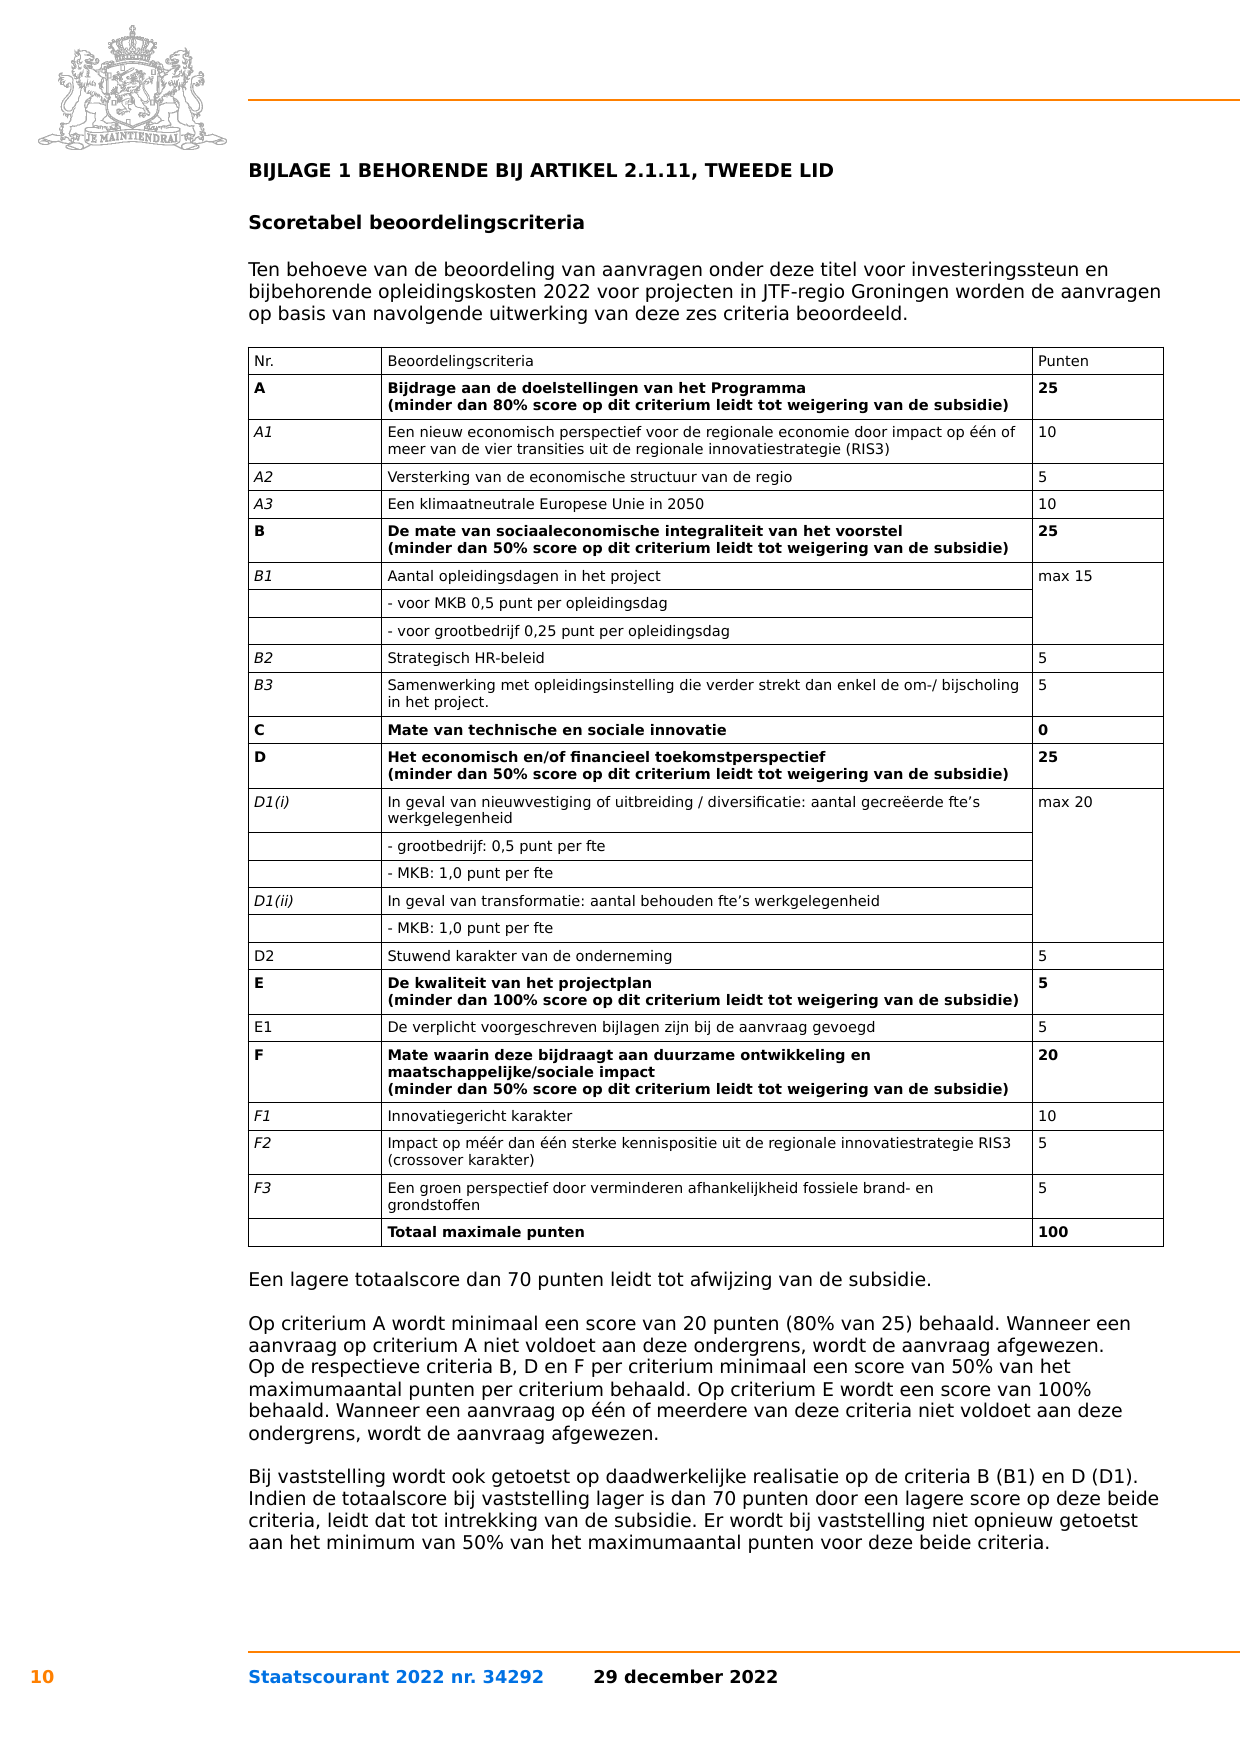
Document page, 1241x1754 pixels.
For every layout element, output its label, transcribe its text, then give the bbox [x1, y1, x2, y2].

table_cell De kwaliteit van het projectplan (minder dan 100% score op dit criterium leidt tot weigering van de subsidie) [382, 970, 1032, 1013]
table_cell [249, 861, 381, 887]
table_cell - grootbedrijf: 0,5 punt per fte [382, 833, 1032, 859]
text Ten behoeve van de beoordeling van aanvragen onder deze titel voor investeringssteun en bijbehorende opleidingskosten 2022 voor projecten in JTF-regio Groningen worden de aanvragen op basis van navolgende uitwerking van deze zes criteria beoordeeld. [248, 259, 1163, 325]
table_cell B3 [249, 673, 381, 716]
table_cell [249, 833, 381, 859]
table_cell 5 [1033, 1175, 1163, 1218]
table_cell A [249, 375, 381, 418]
table_cell 5 [1033, 1015, 1163, 1041]
table_cell A2 [249, 464, 381, 490]
table_cell 5 [1033, 970, 1163, 1013]
table_cell F [249, 1042, 381, 1102]
table_cell Impact op méér dan één sterke kennispositie uit de regionale innovatiestrategie RIS3 (crossover karakter) [382, 1131, 1032, 1174]
table_cell 25 [1033, 519, 1163, 562]
table_cell Versterking van de economische structuur van de regio [382, 464, 1032, 490]
table_cell In geval van nieuwvestiging of uitbreiding / diversificatie: aantal gecreëerde fte’s werkgelegenheid [382, 789, 1032, 832]
table_cell De mate van sociaaleconomische integraliteit van het voorstel (minder dan 50% score op dit criterium leidt tot weigering van de subsidie) [382, 519, 1032, 562]
table_cell E1 [249, 1015, 381, 1041]
table_cell max 20 [1033, 789, 1163, 942]
table_cell Samenwerking met opleidingsinstelling die verder strekt dan enkel de om-/ bijscholing in het project. [382, 673, 1032, 716]
table_cell E [249, 970, 381, 1013]
table_header Nr. [249, 348, 381, 374]
table_cell - MKB: 1,0 punt per fte [382, 861, 1032, 887]
picture [38, 25, 227, 150]
table_cell 10 [1033, 1103, 1163, 1129]
text Op de respectieve criteria B, D en F per criterium minimaal een score van 50% van het maximumaantal punten per criterium behaald. Op criterium E wordt een score van 100% behaald. Wanneer een aanvraag op één of meerdere van deze criteria niet voldoet aan deze ondergrens, wordt de aanvraag afgewezen. [248, 1356, 1163, 1444]
table_cell Mate van technische en sociale innovatie [382, 717, 1032, 743]
text Een lagere totaalscore dan 70 punten leidt tot afwijzing van de subsidie. [248, 1269, 1163, 1291]
table_cell A3 [249, 491, 381, 518]
table_cell D2 [249, 943, 381, 969]
table_cell D1(i) [249, 789, 381, 832]
table_cell B [249, 519, 381, 562]
table_cell F1 [249, 1103, 381, 1129]
table_cell 5 [1033, 673, 1163, 716]
table_cell B2 [249, 645, 381, 672]
table_cell - MKB: 1,0 punt per fte [382, 915, 1032, 942]
table_cell Bijdrage aan de doelstellingen van het Programma (minder dan 80% score op dit criterium leidt tot weigering van de subsidie) [382, 375, 1032, 418]
text Bij vaststelling wordt ook getoetst op daadwerkelijke realisatie op de criteria B (B1) en D (D1). Indien de totaalscore bij vaststelling lager is dan 70 punten door een lagere score op deze beide criteria, leidt dat tot intrekking van de subsidie. Er wordt bij vaststelling niet opnieuw getoetst aan het minimum van 50% van het maximumaantal punten voor deze beide criteria. [248, 1466, 1163, 1554]
table_cell F3 [249, 1175, 381, 1218]
table_cell - voor MKB 0,5 punt per opleidingsdag [382, 590, 1032, 617]
table_cell Innovatiegericht karakter [382, 1103, 1032, 1129]
table_cell Stuwend karakter van de onderneming [382, 943, 1032, 969]
table_cell 5 [1033, 1131, 1163, 1174]
table_cell 10 [1033, 491, 1163, 518]
table_cell 25 [1033, 375, 1163, 418]
table_cell 100 [1033, 1219, 1163, 1246]
table_header Beoordelingscriteria [382, 348, 1032, 374]
table_cell In geval van transformatie: aantal behouden fte’s werkgelegenheid [382, 888, 1032, 914]
table_cell B1 [249, 563, 381, 589]
table_cell 5 [1033, 464, 1163, 490]
table_cell Een klimaatneutrale Europese Unie in 2050 [382, 491, 1032, 518]
table_cell Het economisch en/of financieel toekomstperspectief (minder dan 50% score op dit criterium leidt tot weigering van de subsidie) [382, 744, 1032, 788]
table_cell - voor grootbedrijf 0,25 punt per opleidingsdag [382, 618, 1032, 644]
table_cell D [249, 744, 381, 788]
table_cell Aantal opleidingsdagen in het project [382, 563, 1032, 589]
table_cell [249, 618, 381, 644]
table_cell 5 [1033, 645, 1163, 672]
table_cell 5 [1033, 943, 1163, 969]
table_cell 20 [1033, 1042, 1163, 1102]
table_cell [249, 1219, 381, 1246]
table_cell 0 [1033, 717, 1163, 743]
table_cell Totaal maximale punten [382, 1219, 1032, 1246]
text Op criterium A wordt minimaal een score van 20 punten (80% van 25) behaald. Wanneer een aanvraag op criterium A niet voldoet aan deze ondergrens, wordt de aanvraag afgewezen. [248, 1312, 1163, 1356]
table_cell max 15 [1033, 563, 1163, 644]
table_cell [249, 915, 381, 942]
table_header Punten [1033, 348, 1163, 374]
table_cell Strategisch HR-beleid [382, 645, 1032, 672]
table_cell Mate waarin deze bijdraagt aan duurzame ontwikkeling en maatschappelijke/sociale impact (minder dan 50% score op dit criterium leidt tot weigering van de subsidie) [382, 1042, 1032, 1102]
table_cell Een groen perspectief door verminderen afhankelijkheid fossiele brand- en grondstoffen [382, 1175, 1032, 1218]
subtitle Scoretabel beoordelingscriteria [248, 212, 1163, 234]
subtitle BIJLAGE 1 BEHORENDE BIJ ARTIKEL 2.1.11, TWEEDE LID [248, 160, 1163, 182]
table_cell [249, 590, 381, 617]
table_cell 10 [1033, 420, 1163, 463]
table_cell F2 [249, 1131, 381, 1174]
table_cell D1(ii) [249, 888, 381, 914]
table_cell Een nieuw economisch perspectief voor de regionale economie door impact op één of meer van de vier transities uit de regionale innovatiestrategie (RIS3) [382, 420, 1032, 463]
table_cell 25 [1033, 744, 1163, 788]
table_cell A1 [249, 420, 381, 463]
table_cell De verplicht voorgeschreven bijlagen zijn bij de aanvraag gevoegd [382, 1015, 1032, 1041]
table_cell C [249, 717, 381, 743]
